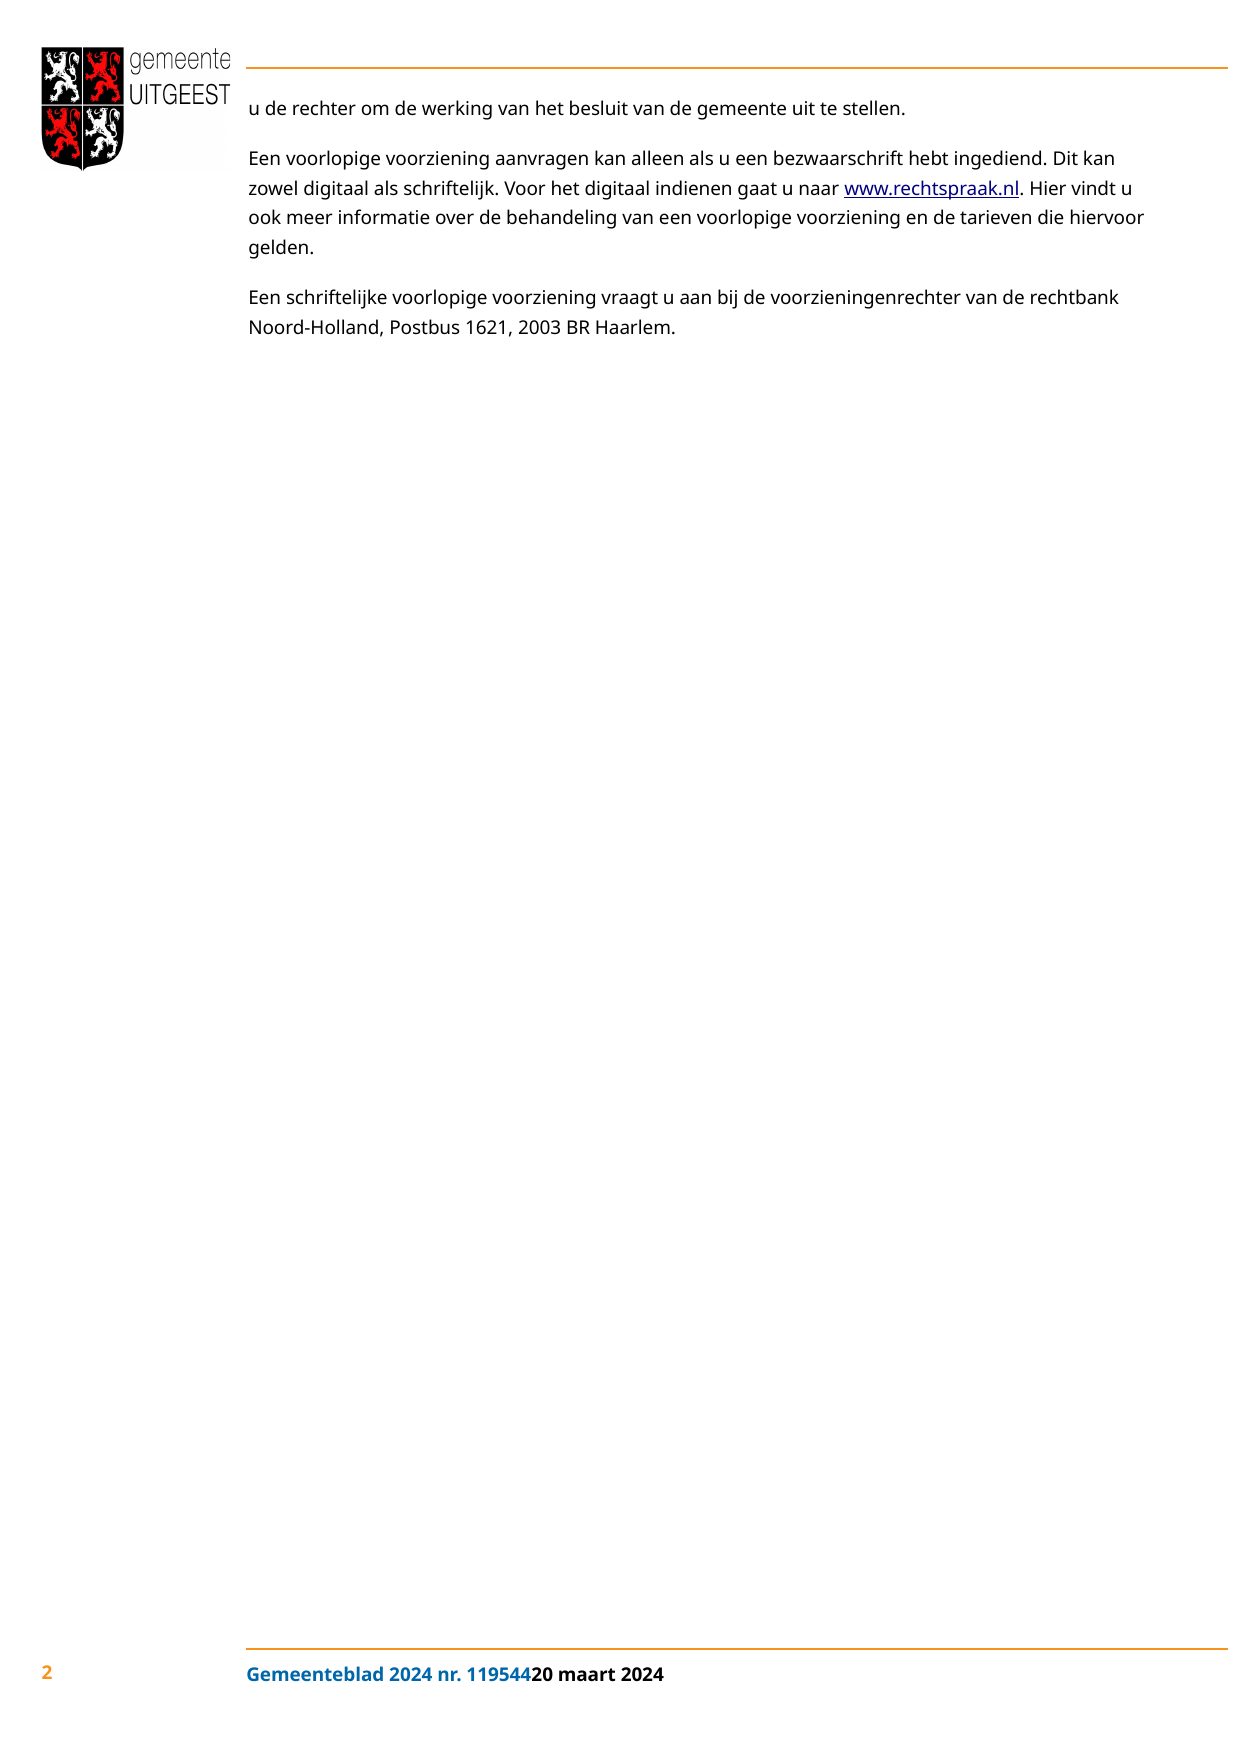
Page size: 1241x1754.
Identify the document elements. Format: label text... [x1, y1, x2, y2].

text u de rechter om de werking van het besluit van de gemeente uit te stellen. [248, 95, 1152, 121]
text Een schriftelijke voorlopige voorziening vraagt u aan bij de voorzieningenrechter van de rechtbank Noord-Holland, Postbus 1621, 2003 BR Haarlem. [248, 284, 1152, 340]
text Een voorlopige voorziening aanvragen kan alleen als u een bezwaarschrift hebt ingediend. Dit kan zowel digitaal als schriftelijk. Voor het digitaal indienen gaat u naar www.rechtspraak.nl. Hier vindt u ook meer informatie over de behandeling van een voorlopige voorziening en de tarieven die hiervoor gelden. [248, 145, 1152, 260]
picture [41, 47, 231, 172]
